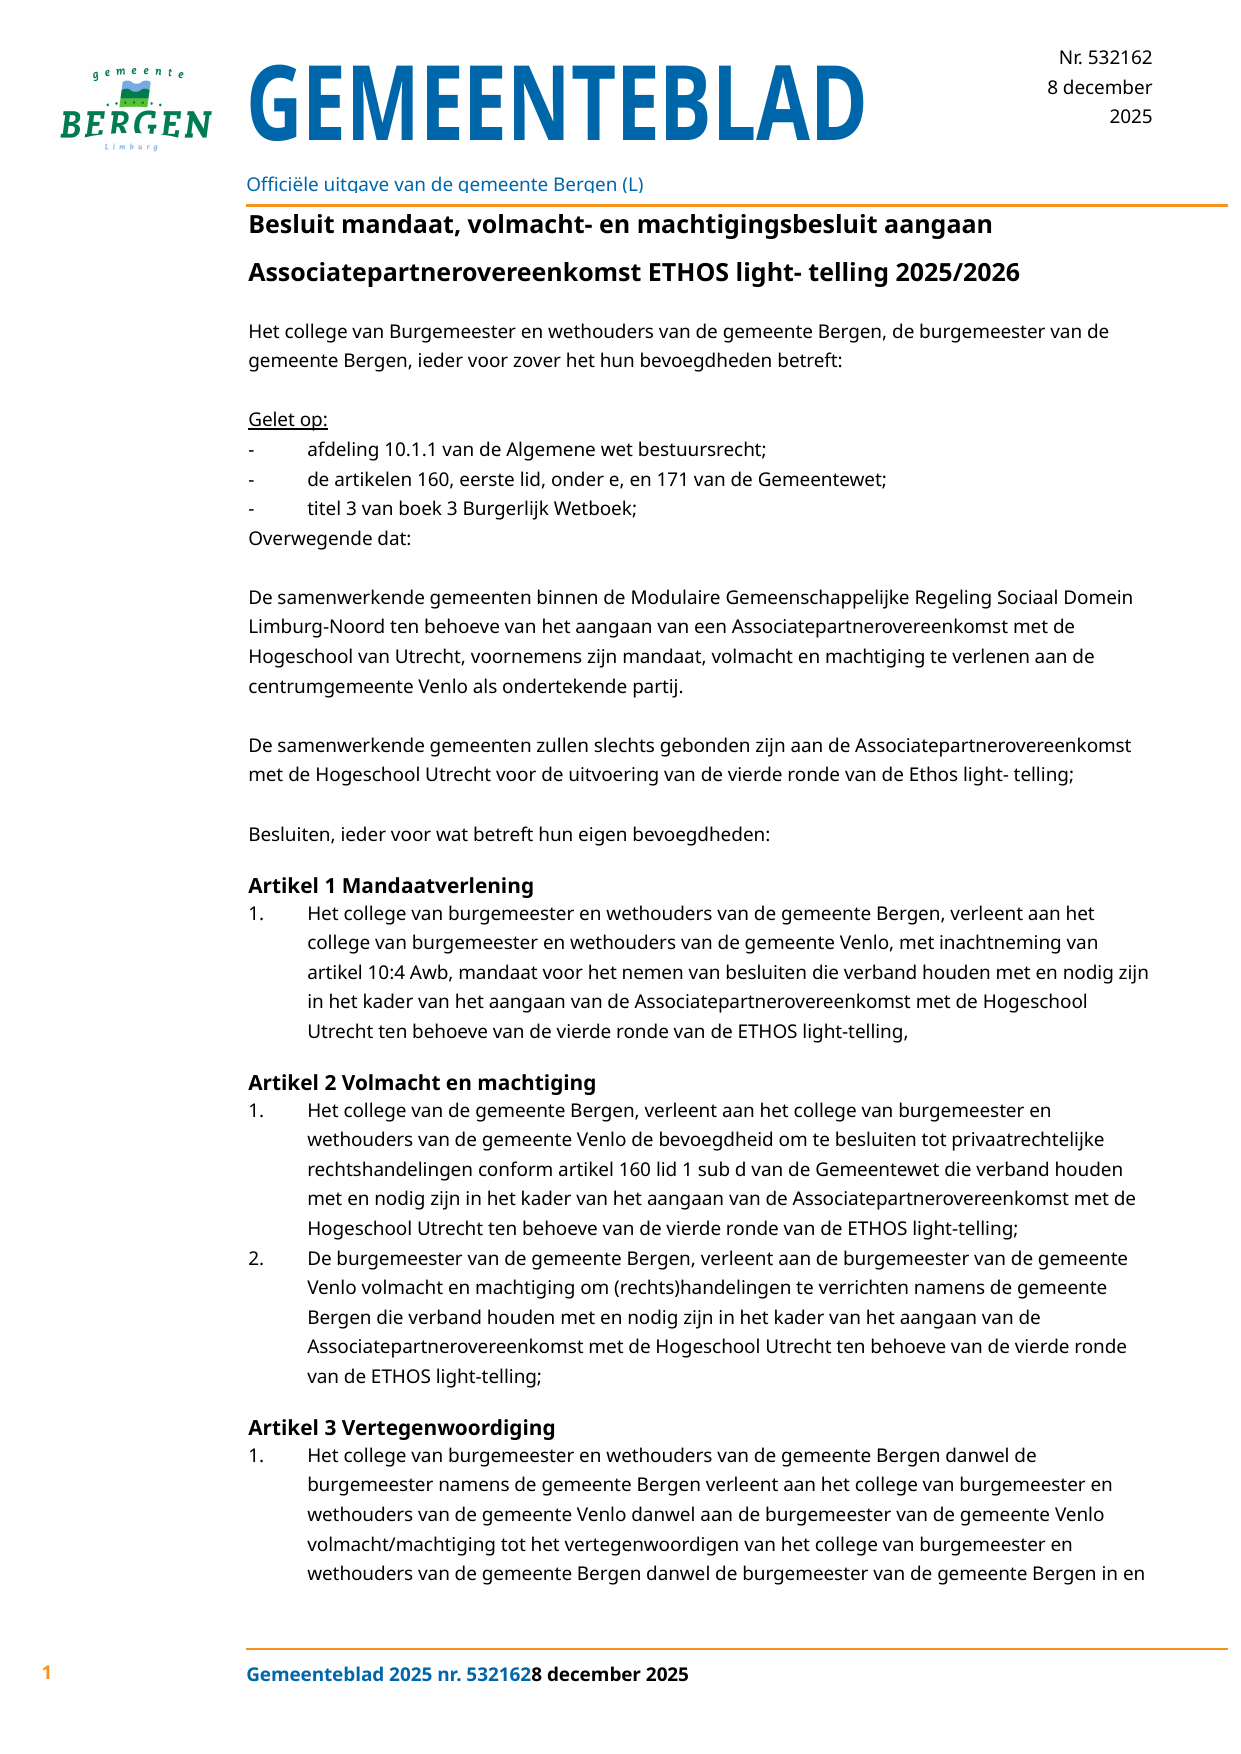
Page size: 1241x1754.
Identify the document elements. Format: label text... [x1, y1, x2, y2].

text Gelet op: [248, 407, 1152, 432]
text Artikel 3 Vertegenwoordiging [248, 1413, 1152, 1442]
text Artikel 2 Volmacht en machtiging [248, 1068, 1152, 1097]
list Het college van burgemeester en wethouders van de gemeente Bergen, verleent aan het college van burgemeester en wethouders van de gemeente Venlo, met inachtneming van artikel 10:4 Awb, mandaat voor het nemen van besluiten die verband houden met en nodig zijn in het kader van het aangaan van de Associatepartnerovereenkomst met de Hogeschool Utrecht ten behoeve van de vierde ronde van de ETHOS light-telling, [248, 900, 1152, 1044]
text Overwegende dat: [248, 525, 1152, 551]
list de artikelen 160, eerste lid, onder e, en 171 van de Gemeentewet; [248, 466, 1152, 492]
text De samenwerkende gemeenten binnen de Modulaire Gemeenschappelijke Regeling Sociaal Domein Limburg-Noord ten behoeve van het aangaan van een Associatepartnerovereenkomst met de Hogeschool van Utrecht, voornemens zijn mandaat, volmacht en machtiging te verlenen aan de centrumgemeente Venlo als ondertekende partij. [248, 584, 1152, 699]
list Het college van burgemeester en wethouders van de gemeente Bergen danwel de burgemeester namens de gemeente Bergen verleent aan het college van burgemeester en wethouders van de gemeente Venlo danwel aan de burgemeester van de gemeente Venlo volmacht/machtiging tot het vertegenwoordigen van het college van burgemeester en wethouders van de gemeente Bergen danwel de burgemeester van de gemeente Bergen in en [248, 1442, 1152, 1586]
text Artikel 1 Mandaatverlening [248, 871, 1152, 900]
text Besluiten, ieder voor wat betreft hun eigen bevoegdheden: [248, 821, 1152, 847]
picture [41, 47, 231, 172]
text De samenwerkende gemeenten zullen slechts gebonden zijn aan de Associatepartnerovereenkomst met de Hogeschool Utrecht voor de uitvoering van de vierde ronde van de Ethos light- telling; [248, 732, 1152, 787]
text Het college van Burgemeester en wethouders van de gemeente Bergen, de burgemeester van de gemeente Bergen, ieder voor zover het hun bevoegdheden betreft: [248, 318, 1152, 373]
text Besluit mandaat, volmacht- en machtigingsbesluit aangaan Associatepartnerovereenkomst ETHOS light- telling 2025/2026 [248, 207, 1152, 288]
list Het college van de gemeente Bergen, verleent aan het college van burgemeester en wethouders van de gemeente Venlo de bevoegdheid om te besluiten tot privaatrechtelijke rechtshandelingen conform artikel 160 lid 1 sub d van de Gemeentewet die verband houden met en nodig zijn in het kader van het aangaan van de Associatepartnerovereenkomst met de Hogeschool Utrecht ten behoeve van de vierde ronde van de ETHOS light-telling; [248, 1097, 1152, 1241]
list titel 3 van boek 3 Burgerlijk Wetboek; [248, 495, 1152, 521]
list De burgemeester van de gemeente Bergen, verleent aan de burgemeester van de gemeente Venlo volmacht en machtiging om (rechts)handelingen te verrichten namens de gemeente Bergen die verband houden met en nodig zijn in het kader van het aangaan van de Associatepartnerovereenkomst met de Hogeschool Utrecht ten behoeve van de vierde ronde van de ETHOS light-telling; [248, 1245, 1152, 1389]
list afdeling 10.1.1 van de Algemene wet bestuursrecht; [248, 436, 1152, 462]
